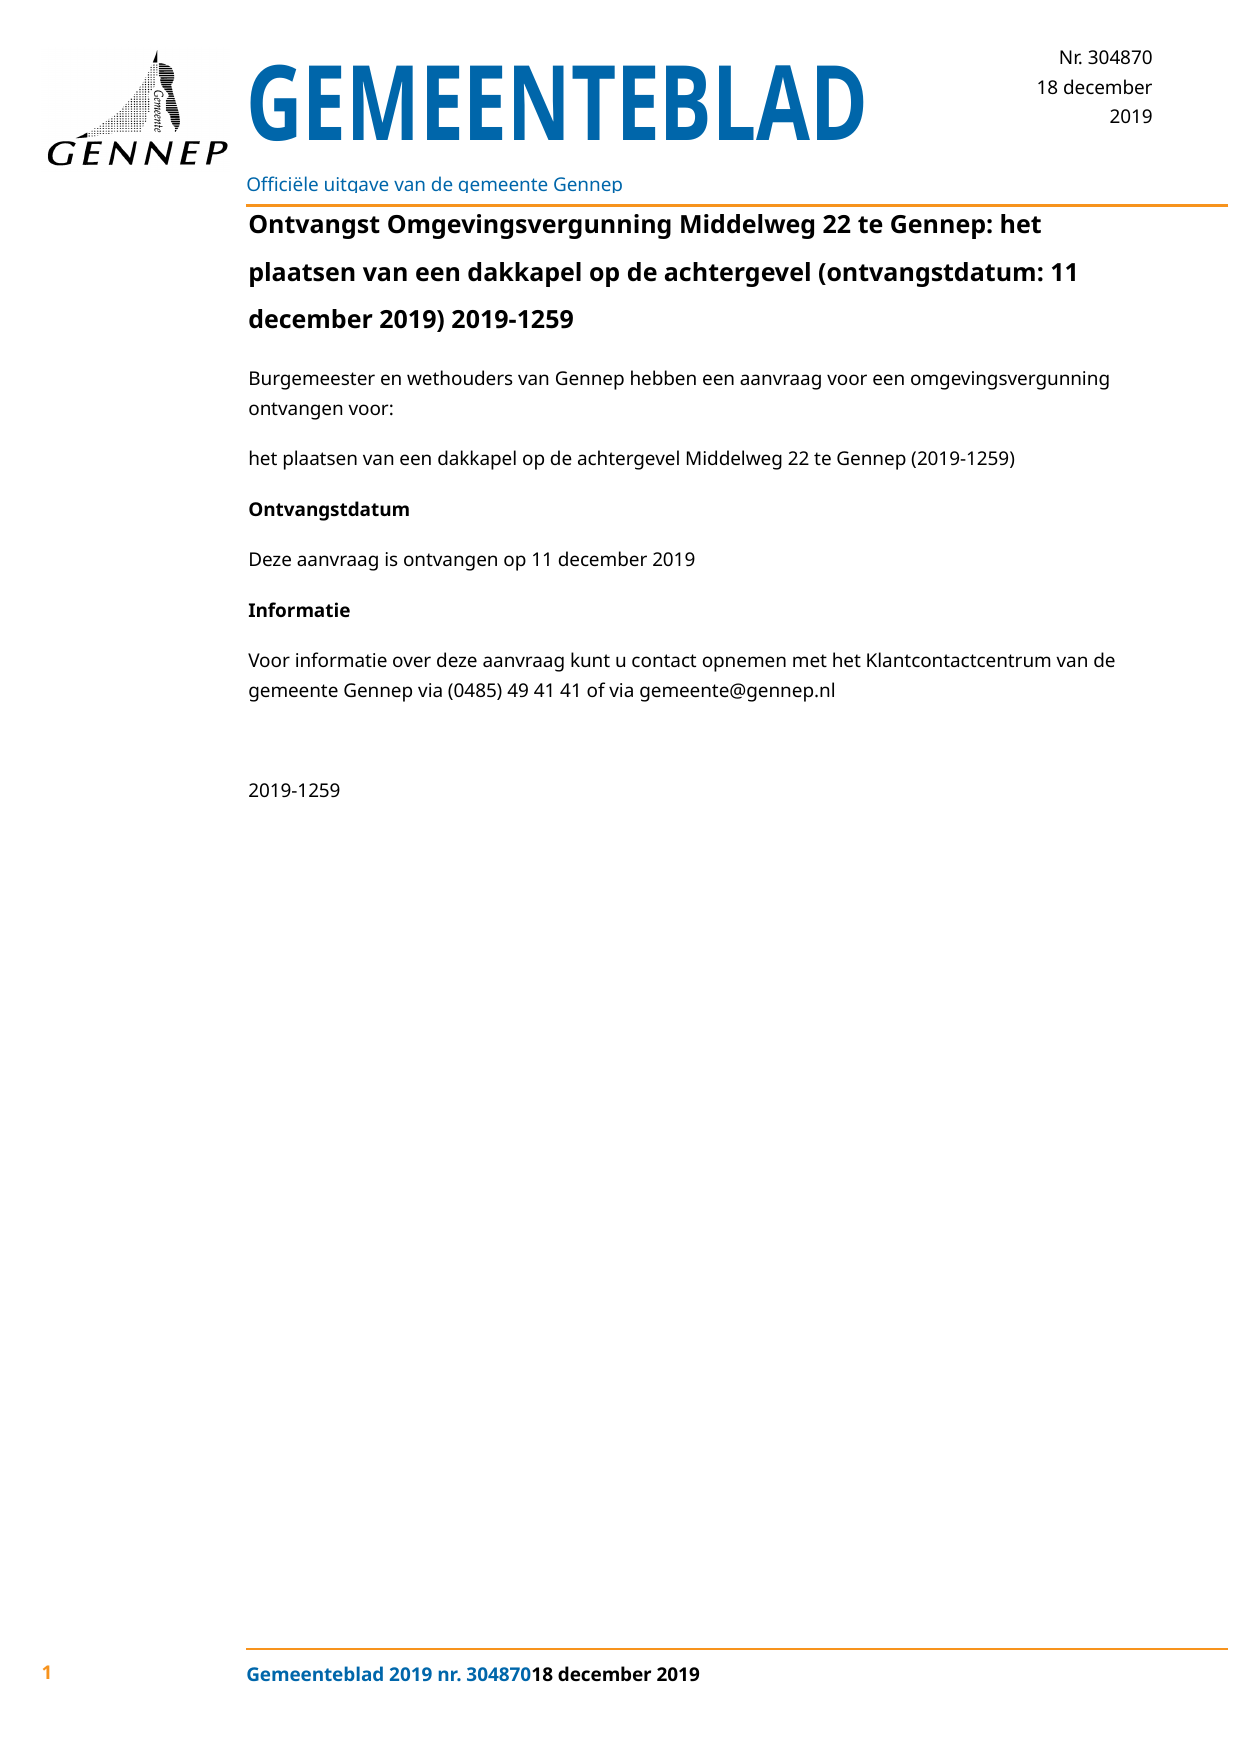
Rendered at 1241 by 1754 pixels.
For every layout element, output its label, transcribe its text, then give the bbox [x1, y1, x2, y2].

text Burgemeester en wethouders van Gennep hebben een aanvraag voor een omgevingsvergunning ontvangen voor: [248, 366, 1152, 421]
text Ontvangstdatum [248, 496, 1152, 522]
text het plaatsen van een dakkapel op de achtergevel Middelweg 22 te Gennep (2019-1259) [248, 446, 1152, 471]
text Voor informatie over deze aanvraag kunt u contact opnemen met het Klantcontactcentrum van de gemeente Gennep via (0485) 49 41 41 of via gemeente@gennep.nl [248, 647, 1152, 702]
picture [41, 47, 231, 172]
text Ontvangst Omgevingsvergunning Middelweg 22 te Gennep: het plaatsen van een dakkapel op de achtergevel (ontvangstdatum: 11 december 2019) 2019-1259 [248, 207, 1152, 336]
text Informatie [248, 597, 1152, 622]
text 2019-1259 [248, 778, 1152, 803]
text Deze aanvraag is ontvangen op 11 december 2019 [248, 546, 1152, 572]
